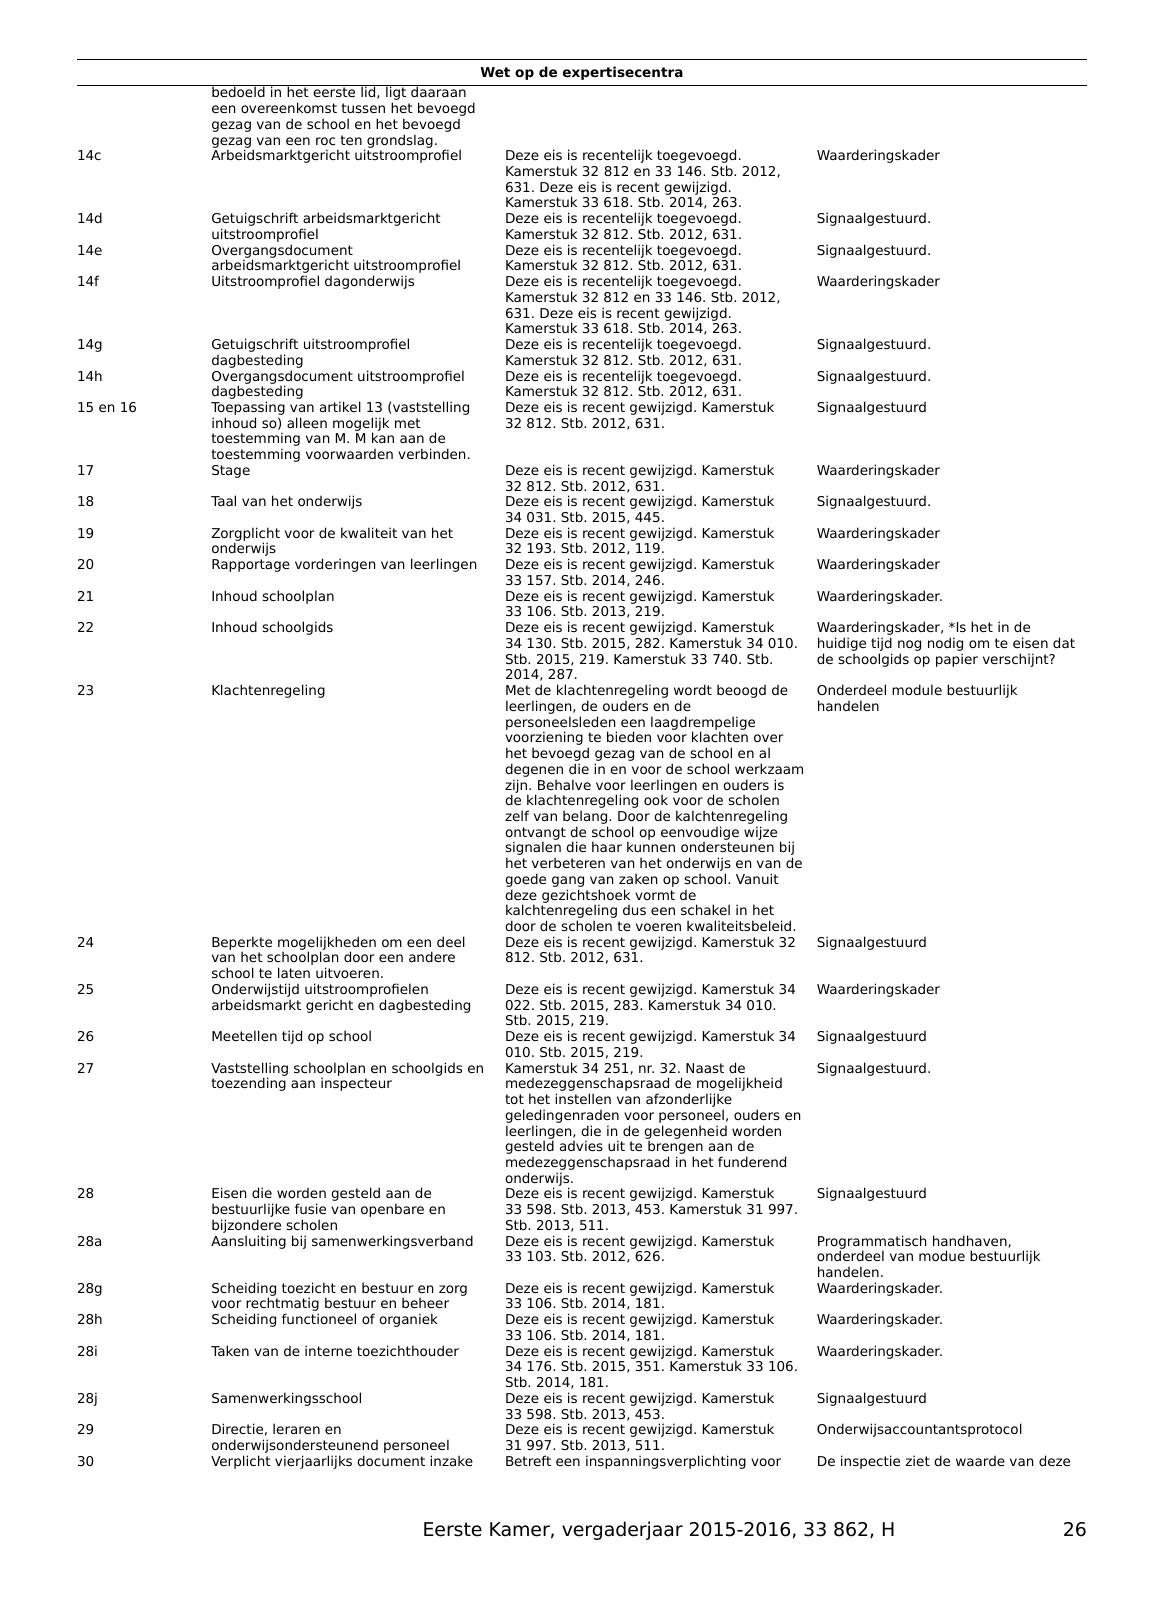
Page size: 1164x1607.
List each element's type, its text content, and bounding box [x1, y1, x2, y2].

table_cell Deze eis is recentelijk toegevoegd. Kamerstuk 32 812 en 33 146. Stb. 2012, 631. Deze eis is recent gewijzigd. Kamerstuk 33 618. Stb. 2014, 263. [499, 148, 811, 211]
table_cell Scheiding toezicht en bestuur en zorg voor rechtmatig bestuur en beheer [205, 1281, 499, 1312]
table_cell Deze eis is recentelijk toegevoegd. Kamerstuk 32 812. Stb. 2012, 631. [499, 211, 811, 242]
table_cell Deze eis is recent gewijzigd. Kamerstuk 34 022. Stb. 2015, 283. Kamerstuk 34 010. Stb. 2015, 219. [499, 982, 811, 1029]
table_cell Signaalgestuurd. [811, 368, 1087, 400]
table_cell Overgangsdocument arbeidsmarktgericht uitstroomprofiel [205, 243, 499, 274]
table_cell Onderdeel module bestuurlijk handelen [811, 683, 1087, 934]
table_cell Waarderingskader. [811, 1344, 1087, 1391]
table_cell 25 [77, 982, 205, 1029]
table_cell Waarderingskader [811, 148, 1087, 211]
table_cell 17 [77, 463, 205, 494]
table_cell Signaalgestuurd. [811, 243, 1087, 274]
table_cell Getuigschrift arbeidsmarktgericht uitstroomprofiel [205, 211, 499, 242]
table_cell Eisen die worden gesteld aan de bestuurlijke fusie van openbare en bijzondere scholen [205, 1186, 499, 1233]
table_cell 28h [77, 1312, 205, 1343]
table_cell Inhoud schoolplan [205, 589, 499, 620]
table_cell 19 [77, 526, 205, 557]
table_cell 14f [77, 274, 205, 337]
table_cell Scheiding functioneel of organiek [205, 1312, 499, 1343]
table_cell Onderwijstijd uitstroomprofielen arbeidsmarkt gericht en dagbesteding [205, 982, 499, 1029]
table_cell Meetellen tijd op school [205, 1029, 499, 1060]
table_cell Vaststelling schoolplan en schoolgids en toezending aan inspecteur [205, 1060, 499, 1186]
table_cell Waarderingskader. [811, 1281, 1087, 1312]
table_cell Uitstroomprofiel dagonderwijs [205, 274, 499, 337]
table_cell Arbeidsmarktgericht uitstroomprofiel [205, 148, 499, 211]
table_cell 15 en 16 [77, 400, 205, 463]
table_cell Klachtenregeling [205, 683, 499, 934]
table_cell 30 [77, 1454, 205, 1469]
table_cell Taal van het onderwijs [205, 494, 499, 526]
table_cell 14h [77, 368, 205, 400]
table_cell Zorgplicht voor de kwaliteit van het onderwijs [205, 526, 499, 557]
table_cell 28i [77, 1344, 205, 1391]
table_cell Waarderingskader [811, 982, 1087, 1029]
table_cell 28a [77, 1234, 205, 1281]
table_cell Waarderingskader [811, 526, 1087, 557]
table_cell Betreft een inspanningsverplichting voor [499, 1454, 811, 1469]
table_cell Directie, leraren en onderwijsondersteunend personeel [205, 1422, 499, 1454]
table_cell Waarderingskader. [811, 589, 1087, 620]
table_cell Deze eis is recent gewijzigd. Kamerstuk 32 193. Stb. 2012, 119. [499, 526, 811, 557]
table_cell Deze eis is recentelijk toegevoegd. Kamerstuk 32 812. Stb. 2012, 631. [499, 243, 811, 274]
table_cell Waarderingskader [811, 557, 1087, 588]
table_cell Waarderingskader [811, 463, 1087, 494]
table_cell 28 [77, 1186, 205, 1233]
table_cell Waarderingskader. [811, 1312, 1087, 1343]
table_cell Deze eis is recent gewijzigd. Kamerstuk 32 812. Stb. 2012, 631. [499, 463, 811, 494]
table_cell Deze eis is recent gewijzigd. Kamerstuk 33 598. Stb. 2013, 453. [499, 1391, 811, 1422]
table_cell Stage [205, 463, 499, 494]
table_cell 14c [77, 148, 205, 211]
table_cell Deze eis is recent gewijzigd. Kamerstuk 33 106. Stb. 2013, 219. [499, 589, 811, 620]
table_cell Met de klachtenregeling wordt beoogd de leerlingen, de ouders en de personeelsleden een laagdrempelige voorziening te bieden voor klachten over het bevoegd gezag van de school en al degenen die in en voor de school werkzaam zijn. Behalve voor leerlingen en ouders is de klachtenregeling ook voor de scholen zelf van belang. Door de kalchtenregeling ontvangt de school op eenvoudige wijze signalen die haar kunnen ondersteunen bij het verbeteren van het onderwijs en van de goede gang van zaken op school. Vanuit deze gezichtshoek vormt de kalchtenregeling dus een schakel in het door de scholen te voeren kwaliteitsbeleid. [499, 683, 811, 934]
table_cell Waarderingskader [811, 274, 1087, 337]
table_cell bedoeld in het eerste lid, ligt daaraan een overeenkomst tussen het bevoegd gezag van de school en het bevoegd gezag van een roc ten grondslag. [205, 86, 499, 148]
table_cell Deze eis is recent gewijzigd. Kamerstuk 34 010. Stb. 2015, 219. [499, 1029, 811, 1060]
table_cell Toepassing van artikel 13 (vaststelling inhoud so) alleen mogelijk met toestemming van M. M kan aan de toestemming voorwaarden verbinden. [205, 400, 499, 463]
table_cell 22 [77, 620, 205, 683]
table_header Wet op de expertisecentra [77, 60, 1087, 85]
table_cell Deze eis is recent gewijzigd. Kamerstuk 34 130. Stb. 2015, 282. Kamerstuk 34 010. Stb. 2015, 219. Kamerstuk 33 740. Stb. 2014, 287. [499, 620, 811, 683]
table_cell 23 [77, 683, 205, 934]
table_cell 21 [77, 589, 205, 620]
table_cell Signaalgestuurd [811, 935, 1087, 982]
table_cell 28g [77, 1281, 205, 1312]
table_cell 14d [77, 211, 205, 242]
table_cell Getuigschrift uitstroomprofiel dagbesteding [205, 337, 499, 368]
table_cell Deze eis is recent gewijzigd. Kamerstuk 33 157. Stb. 2014, 246. [499, 557, 811, 588]
table_cell Signaalgestuurd [811, 1029, 1087, 1060]
table_cell Signaalgestuurd. [811, 211, 1087, 242]
table_cell Deze eis is recent gewijzigd. Kamerstuk 32 812. Stb. 2012, 631. [499, 400, 811, 463]
table_cell Deze eis is recent gewijzigd. Kamerstuk 33 598. Stb. 2013, 453. Kamerstuk 31 997. Stb. 2013, 511. [499, 1186, 811, 1233]
table_cell 29 [77, 1422, 205, 1454]
table_cell Deze eis is recent gewijzigd. Kamerstuk 34 176. Stb. 2015, 351. Kamerstuk 33 106. Stb. 2014, 181. [499, 1344, 811, 1391]
table_cell 28j [77, 1391, 205, 1422]
table_cell Signaalgestuurd [811, 1391, 1087, 1422]
table_cell Verplicht vierjaarlijks document inzake [205, 1454, 499, 1469]
table_cell Signaalgestuurd. [811, 1060, 1087, 1186]
table_cell Signaalgestuurd [811, 400, 1087, 463]
table_cell Inhoud schoolgids [205, 620, 499, 683]
table_cell Deze eis is recent gewijzigd. Kamerstuk 32 812. Stb. 2012, 631. [499, 935, 811, 982]
table_cell 26 [77, 1029, 205, 1060]
table_cell De inspectie ziet de waarde van deze [811, 1454, 1087, 1469]
table_cell Deze eis is recentelijk toegevoegd. Kamerstuk 32 812. Stb. 2012, 631. [499, 368, 811, 400]
table_cell Deze eis is recent gewijzigd. Kamerstuk 33 106. Stb. 2014, 181. [499, 1312, 811, 1343]
table_cell [499, 86, 811, 148]
table_cell 14g [77, 337, 205, 368]
table_cell Aansluiting bij samenwerkingsverband [205, 1234, 499, 1281]
table_cell 18 [77, 494, 205, 526]
table_cell 24 [77, 935, 205, 982]
table_cell Beperkte mogelijkheden om een deel van het schoolplan door een andere school te laten uitvoeren. [205, 935, 499, 982]
table_cell Onderwijsaccountantsprotocol [811, 1422, 1087, 1454]
table_cell Signaalgestuurd. [811, 337, 1087, 368]
table_cell Deze eis is recent gewijzigd. Kamerstuk 33 106. Stb. 2014, 181. [499, 1281, 811, 1312]
table_cell Deze eis is recentelijk toegevoegd. Kamerstuk 32 812. Stb. 2012, 631. [499, 337, 811, 368]
table_cell Overgangsdocument uitstroomprofiel dagbesteding [205, 368, 499, 400]
table_cell Taken van de interne toezichthouder [205, 1344, 499, 1391]
table_cell [811, 86, 1087, 148]
table_cell Signaalgestuurd [811, 1186, 1087, 1233]
table_cell Kamerstuk 34 251, nr. 32. Naast de medezeggenschapsraad de mogelijkheid tot het instellen van afzonderlijke geledingenraden voor personeel, ouders en leerlingen, die in de gelegenheid worden gesteld advies uit te brengen aan de medezeggenschapsraad in het funderend onderwijs. [499, 1060, 811, 1186]
table_cell 27 [77, 1060, 205, 1186]
table_cell Waarderingskader, *Is het in de huidige tijd nog nodig om te eisen dat de schoolgids op papier verschijnt? [811, 620, 1087, 683]
table_cell Programmatisch handhaven, onderdeel van modue bestuurlijk handelen. [811, 1234, 1087, 1281]
table_cell Deze eis is recent gewijzigd. Kamerstuk 31 997. Stb. 2013, 511. [499, 1422, 811, 1454]
table_cell Deze eis is recentelijk toegevoegd. Kamerstuk 32 812 en 33 146. Stb. 2012, 631. Deze eis is recent gewijzigd. Kamerstuk 33 618. Stb. 2014, 263. [499, 274, 811, 337]
table_cell 20 [77, 557, 205, 588]
table_cell Rapportage vorderingen van leerlingen [205, 557, 499, 588]
table_cell Signaalgestuurd. [811, 494, 1087, 526]
table_cell Deze eis is recent gewijzigd. Kamerstuk 33 103. Stb. 2012, 626. [499, 1234, 811, 1281]
table_cell 14e [77, 243, 205, 274]
table_cell [77, 86, 205, 148]
table_cell Deze eis is recent gewijzigd. Kamerstuk 34 031. Stb. 2015, 445. [499, 494, 811, 526]
table_cell Samenwerkingsschool [205, 1391, 499, 1422]
